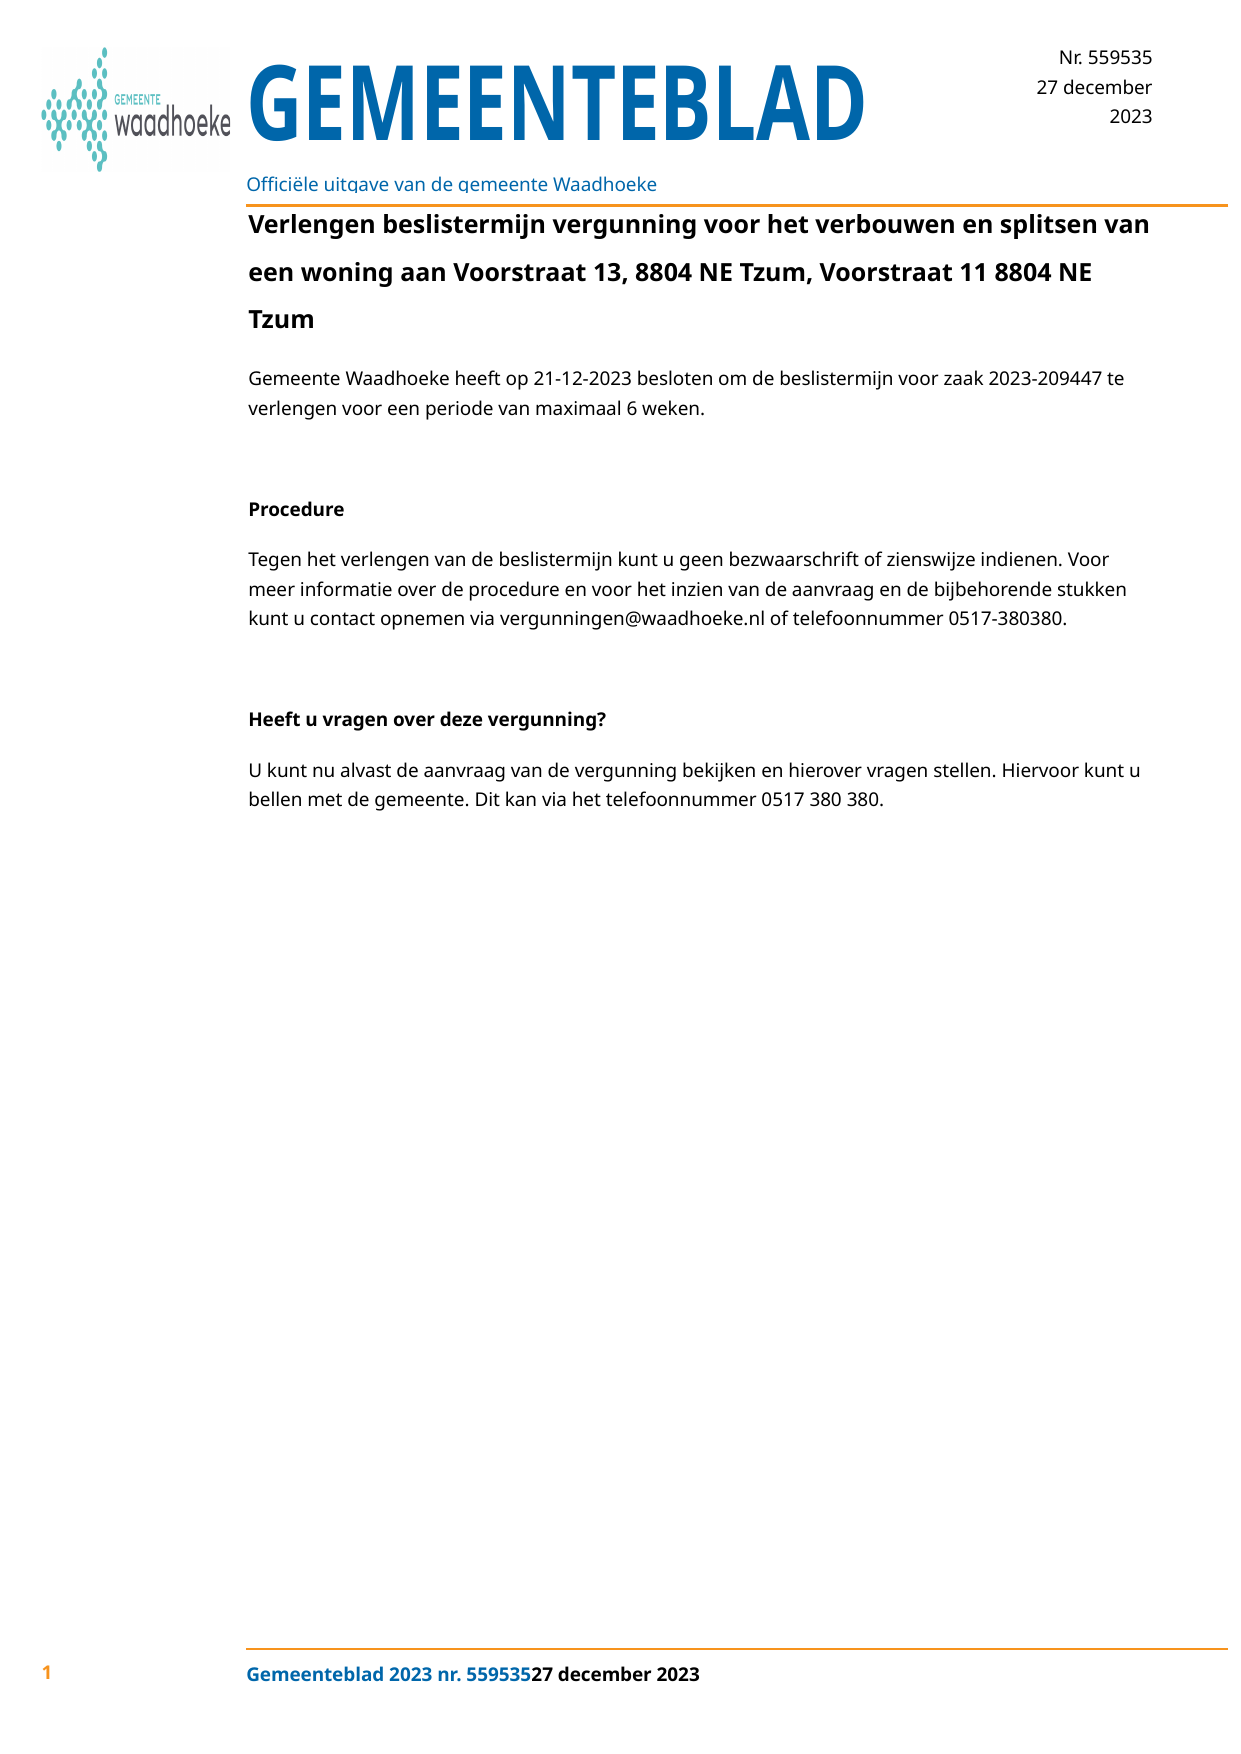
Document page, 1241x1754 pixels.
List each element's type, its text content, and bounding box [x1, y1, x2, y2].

text Verlengen beslistermijn vergunning voor het verbouwen en splitsen van een woning aan Voorstraat 13, 8804 NE Tzum, Voorstraat 11 8804 NE Tzum [248, 207, 1152, 336]
picture [41, 47, 231, 172]
text Heeft u vragen over deze vergunning? [248, 706, 1152, 732]
text Gemeente Waadhoeke heeft op 21-12-2023 besloten om de beslistermijn voor zaak 2023-209447 te verlengen voor een periode van maximaal 6 weken. [248, 366, 1152, 421]
text Tegen het verlengen van de beslistermijn kunt u geen bezwaarschrift of zienswijze indienen. Voor meer informatie over de procedure en voor het inzien van de aanvraag en de bijbehorende stukken kunt u contact opnemen via vergunningen@waadhoeke.nl of telefoonnummer 0517-380380. [248, 546, 1152, 631]
text U kunt nu alvast de aanvraag van de vergunning bekijken en hierover vragen stellen. Hiervoor kunt u bellen met de gemeente. Dit kan via het telefoonnummer 0517 380 380. [248, 757, 1152, 812]
text Procedure [248, 496, 1152, 522]
